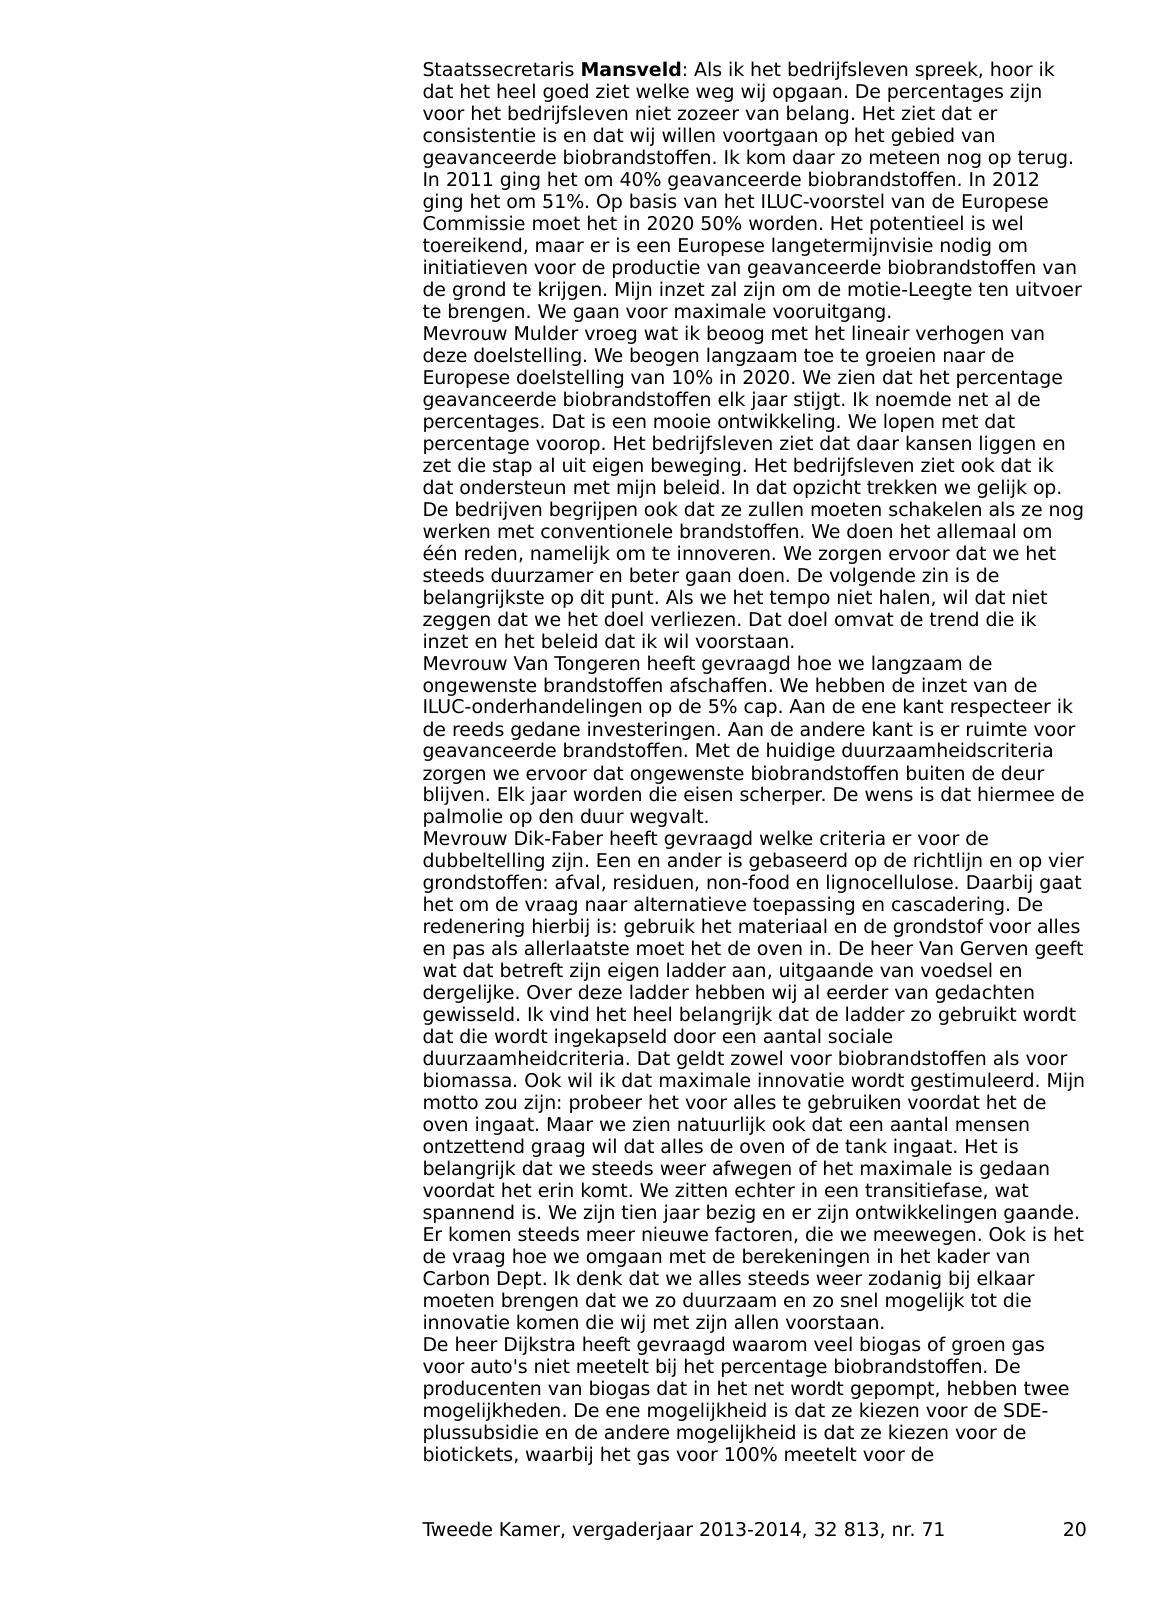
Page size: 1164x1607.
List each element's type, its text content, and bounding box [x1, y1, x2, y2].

text Staatssecretaris Mansveld: Als ik het bedrijfsleven spreek, hoor ik dat het heel goed ziet welke weg wij opgaan. De percentages zijn voor het bedrijfsleven niet zozeer van belang. Het ziet dat er consistentie is en dat wij willen voortgaan op het gebied van geavanceerde biobrandstoffen. Ik kom daar zo meteen nog op terug. In 2011 ging het om 40% geavanceerde biobrandstoffen. In 2012 ging het om 51%. Op basis van het ILUC-voorstel van de Europese Commissie moet het in 2020 50% worden. Het potentieel is wel toereikend, maar er is een Europese langetermijnvisie nodig om initiatieven voor de productie van geavanceerde biobrandstoffen van de grond te krijgen. Mijn inzet zal zijn om de motie-Leegte ten uitvoer te brengen. We gaan voor maximale vooruitgang. [422, 59, 1087, 323]
text Mevrouw Mulder vroeg wat ik beoog met het lineair verhogen van deze doelstelling. We beogen langzaam toe te groeien naar de Europese doelstelling van 10% in 2020. We zien dat het percentage geavanceerde biobrandstoffen elk jaar stijgt. Ik noemde net al de percentages. Dat is een mooie ontwikkeling. We lopen met dat percentage voorop. Het bedrijfsleven ziet dat daar kansen liggen en zet die stap al uit eigen beweging. Het bedrijfsleven ziet ook dat ik dat ondersteun met mijn beleid. In dat opzicht trekken we gelijk op. De bedrijven begrijpen ook dat ze zullen moeten schakelen als ze nog werken met conventionele brandstoffen. We doen het allemaal om één reden, namelijk om te innoveren. We zorgen ervoor dat we het steeds duurzamer en beter gaan doen. De volgende zin is de belangrijkste op dit punt. Als we het tempo niet halen, wil dat niet zeggen dat we het doel verliezen. Dat doel omvat de trend die ik inzet en het beleid dat ik wil voorstaan. [422, 323, 1087, 652]
text De heer Dijkstra heeft gevraagd waarom veel biogas of groen gas voor auto's niet meetelt bij het percentage biobrandstoffen. De producenten van biogas dat in het net wordt gepompt, hebben twee mogelijkheden. De ene mogelijkheid is dat ze kiezen voor de SDE-plussubsidie en de andere mogelijkheid is dat ze kiezen voor de biotickets, waarbij het gas voor 100% meetelt voor de [422, 1334, 1087, 1466]
text Mevrouw Dik-Faber heeft gevraagd welke criteria er voor de dubbeltelling zijn. Een en ander is gebaseerd op de richtlijn en op vier grondstoffen: afval, residuen, non-food en lignocellulose. Daarbij gaat het om de vraag naar alternatieve toepassing en cascadering. De redenering hierbij is: gebruik het materiaal en de grondstof voor alles en pas als allerlaatste moet het de oven in. De heer Van Gerven geeft wat dat betreft zijn eigen ladder aan, uitgaande van voedsel en dergelijke. Over deze ladder hebben wij al eerder van gedachten gewisseld. Ik vind het heel belangrijk dat de ladder zo gebruikt wordt dat die wordt ingekapseld door een aantal sociale duurzaamheidcriteria. Dat geldt zowel voor biobrandstoffen als voor biomassa. Ook wil ik dat maximale innovatie wordt gestimuleerd. Mijn motto zou zijn: probeer het voor alles te gebruiken voordat het de oven ingaat. Maar we zien natuurlijk ook dat een aantal mensen ontzettend graag wil dat alles de oven of de tank ingaat. Het is belangrijk dat we steeds weer afwegen of het maximale is gedaan voordat het erin komt. We zitten echter in een transitiefase, wat spannend is. We zijn tien jaar bezig en er zijn ontwikkelingen gaande. Er komen steeds meer nieuwe factoren, die we meewegen. Ook is het de vraag hoe we omgaan met de berekeningen in het kader van Carbon Dept. Ik denk dat we alles steeds weer zodanig bij elkaar moeten brengen dat we zo duurzaam en zo snel mogelijk tot die innovatie komen die wij met zijn allen voorstaan. [422, 828, 1087, 1334]
text Mevrouw Van Tongeren heeft gevraagd hoe we langzaam de ongewenste brandstoffen afschaffen. We hebben de inzet van de ILUC-onderhandelingen op de 5% cap. Aan de ene kant respecteer ik de reeds gedane investeringen. Aan de andere kant is er ruimte voor geavanceerde brandstoffen. Met de huidige duurzaamheidscriteria zorgen we ervoor dat ongewenste biobrandstoffen buiten de deur blijven. Elk jaar worden die eisen scherper. De wens is dat hiermee de palmolie op den duur wegvalt. [422, 652, 1087, 828]
